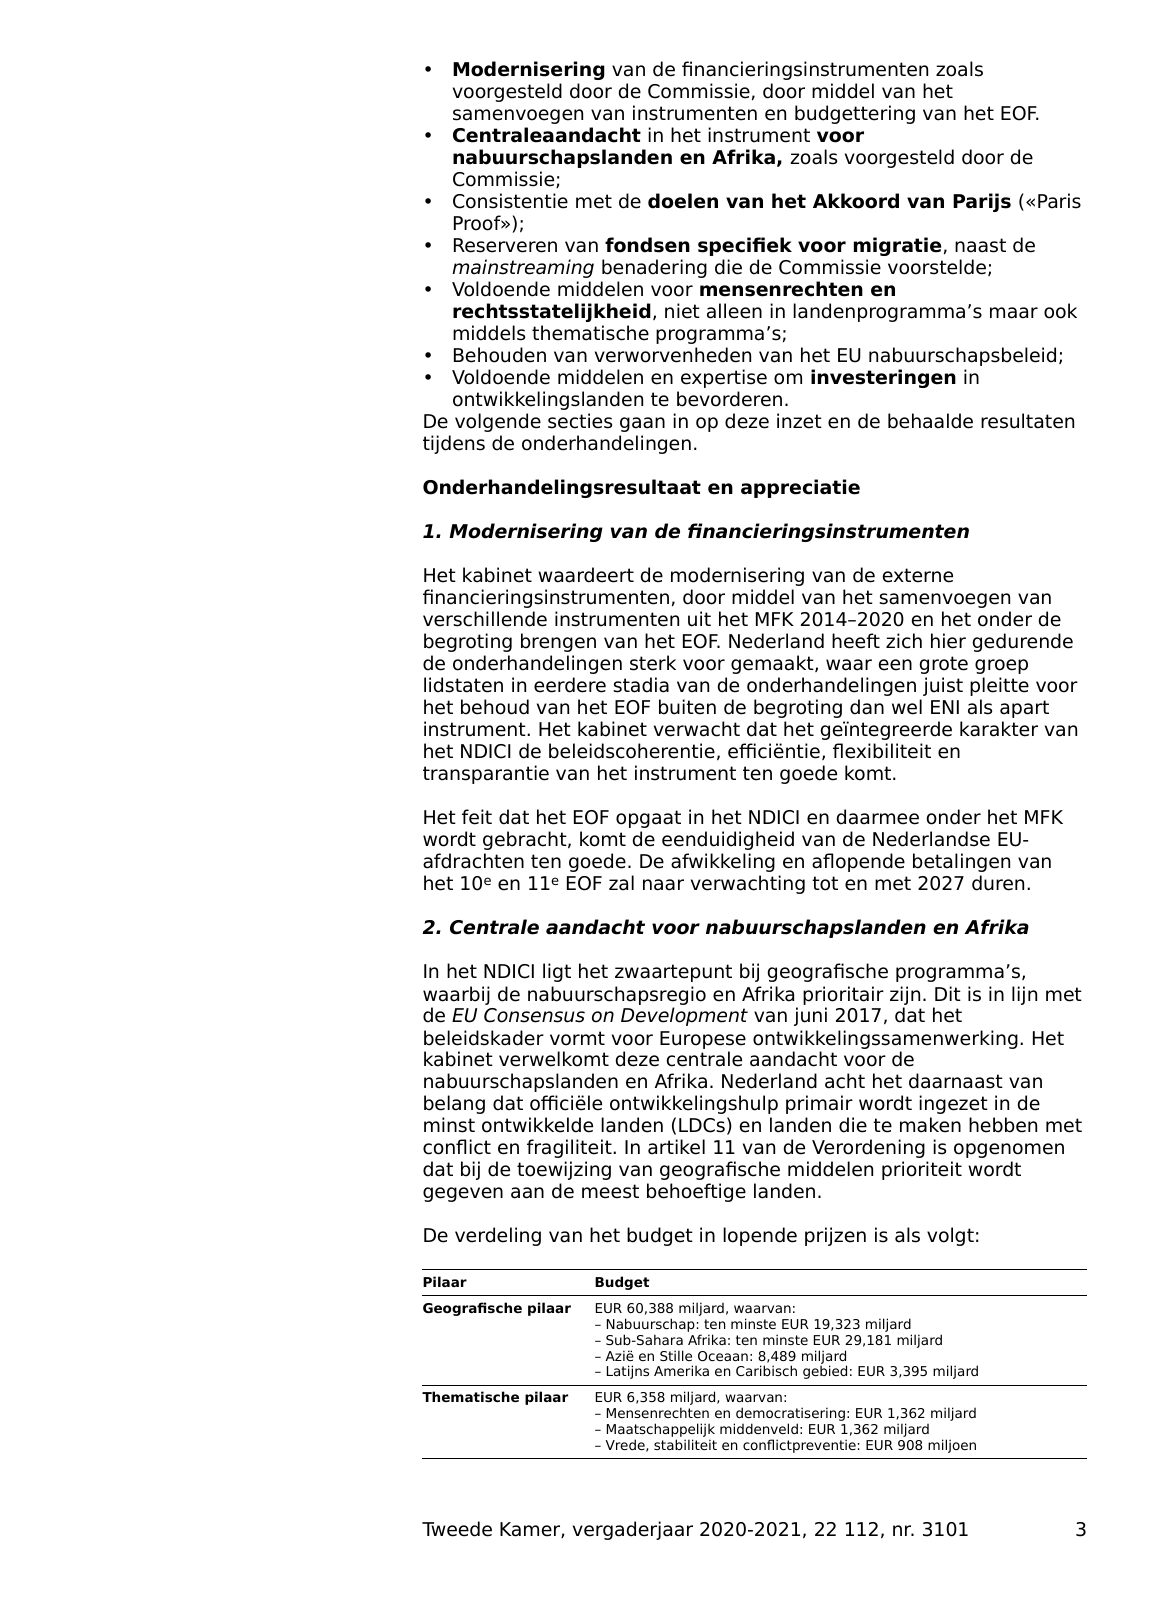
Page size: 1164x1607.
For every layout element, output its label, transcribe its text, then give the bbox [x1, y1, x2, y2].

table_header Pilaar [422, 1270, 588, 1295]
text Het kabinet waardeert de modernisering van de externe financieringsinstrumenten, door middel van het samenvoegen van verschillende instrumenten uit het MFK 2014–2020 en het onder de begroting brengen van het EOF. Nederland heeft zich hier gedurende de onderhandelingen sterk voor gemaakt, waar een grote groep lidstaten in eerdere stadia van de onderhandelingen juist pleitte voor het behoud van het EOF buiten de begroting dan wel ENI als apart instrument. Het kabinet verwacht dat het geïntegreerde karakter van het NDICI de beleidscoherentie, efficiëntie, flexibiliteit en transparantie van het instrument ten goede komt. [422, 565, 1087, 785]
subtitle Onderhandelingsresultaat en appreciatie [422, 477, 1087, 499]
text De verdeling van het budget in lopende prijzen is als volgt: [422, 1225, 1087, 1247]
text De volgende secties gaan in op deze inzet en de behaalde resultaten tijdens de onderhandelingen. [422, 411, 1087, 455]
text • Voldoende middelen voor mensenrechten en rechtsstatelijkheid, niet alleen in landenprogramma’s maar ook middels thematische programma’s; [422, 279, 1087, 345]
text Het feit dat het EOF opgaat in het NDICI en daarmee onder het MFK wordt gebracht, komt de eenduidigheid van de Nederlandse EU-afdrachten ten goede. De afwikkeling en aflopende betalingen van het 10e en 11e EOF zal naar verwachting tot en met 2027 duren. [422, 807, 1087, 895]
table_cell Thematische pilaar [422, 1386, 588, 1458]
text • Centraleaandacht in het instrument voor nabuurschapslanden en Afrika, zoals voorgesteld door de Commissie; [422, 125, 1087, 191]
subtitle 1. Modernisering van de financieringsinstrumenten [422, 521, 1087, 543]
table_cell EUR 6,358 miljard, waarvan: – Mensenrechten en democratisering: EUR 1,362 miljard – Maatschappelijk middenveld: EUR 1,362 miljard – Vrede, stabiliteit en conflictpreventie: EUR 908 miljoen [588, 1386, 1087, 1458]
text • Behouden van verworvenheden van het EU nabuurschapsbeleid; [422, 345, 1087, 367]
table_cell Geografische pilaar [422, 1296, 588, 1384]
subtitle 2. Centrale aandacht voor nabuurschapslanden en Afrika [422, 917, 1087, 939]
text In het NDICI ligt het zwaartepunt bij geografische programma’s, waarbij de nabuurschapsregio en Afrika prioritair zijn. Dit is in lijn met de EU Consensus on Development van juni 2017, dat het beleidskader vormt voor Europese ontwikkelingssamenwerking. Het kabinet verwelkomt deze centrale aandacht voor de nabuurschapslanden en Afrika. Nederland acht het daarnaast van belang dat officiële ontwikkelingshulp primair wordt ingezet in de minst ontwikkelde landen (LDCs) en landen die te maken hebben met conflict en fragiliteit. In artikel 11 van de Verordening is opgenomen dat bij de toewijzing van geografische middelen prioriteit wordt gegeven aan de meest behoeftige landen. [422, 961, 1087, 1203]
text • Voldoende middelen en expertise om investeringen in ontwikkelingslanden te bevorderen. [422, 367, 1087, 411]
text • Consistentie met de doelen van het Akkoord van Parijs («Paris Proof»); [422, 191, 1087, 235]
text • Modernisering van de financieringsinstrumenten zoals voorgesteld door de Commissie, door middel van het samenvoegen van instrumenten en budgettering van het EOF. [422, 59, 1087, 125]
text • Reserveren van fondsen specifiek voor migratie, naast de mainstreaming benadering die de Commissie voorstelde; [422, 235, 1087, 279]
table_header Budget [588, 1270, 1087, 1295]
table_cell EUR 60,388 miljard, waarvan: – Nabuurschap: ten minste EUR 19,323 miljard – Sub-Sahara Afrika: ten minste EUR 29,181 miljard – Azië en Stille Oceaan: 8,489 miljard – Latijns Amerika en Caribisch gebied: EUR 3,395 miljard [588, 1296, 1087, 1384]
